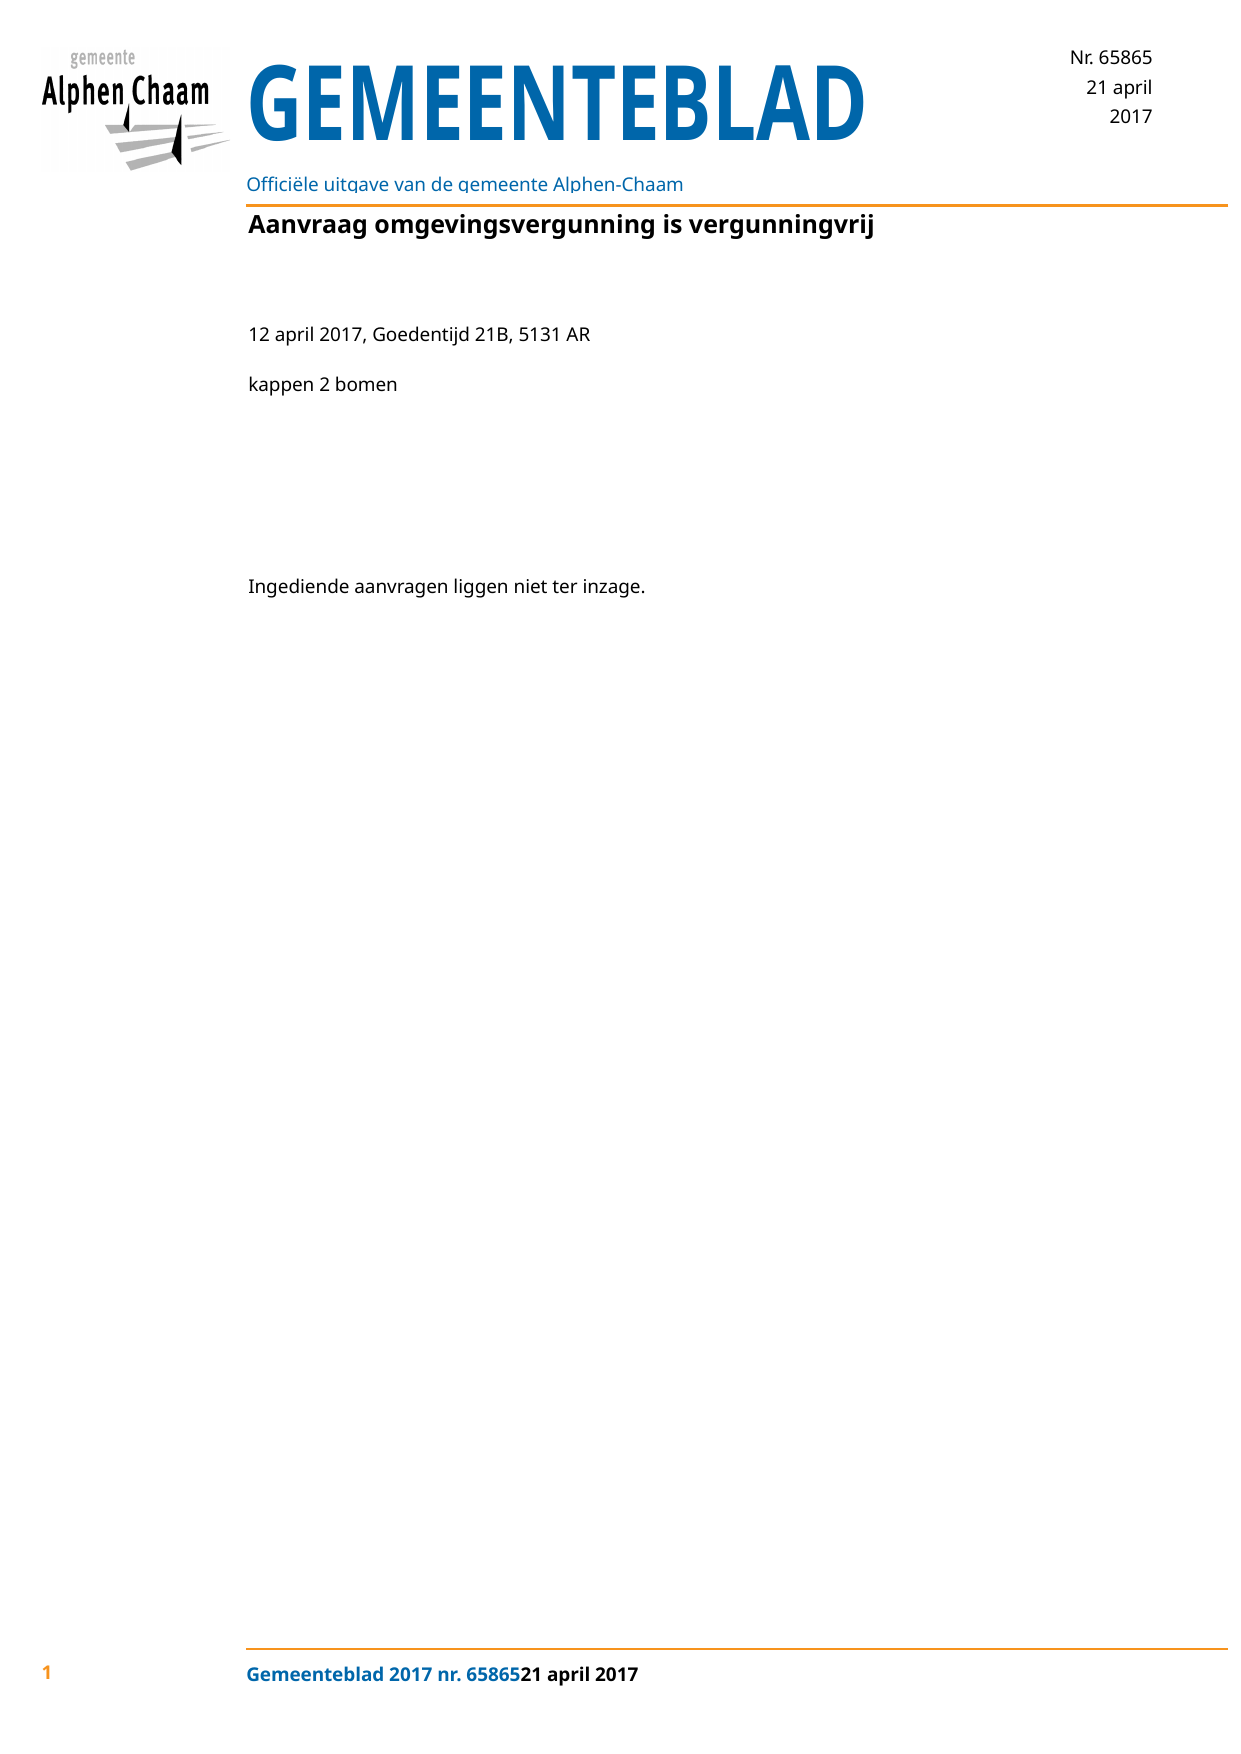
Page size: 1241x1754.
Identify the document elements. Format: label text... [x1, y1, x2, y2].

picture [41, 47, 231, 172]
text Aanvraag omgevingsvergunning is vergunningvrij [248, 207, 1152, 241]
text kappen 2 bomen [248, 371, 1152, 397]
text Ingediende aanvragen liggen niet ter inzage. [248, 573, 1152, 598]
text 12 april 2017, Goedentijd 21B, 5131 AR [248, 321, 1152, 346]
